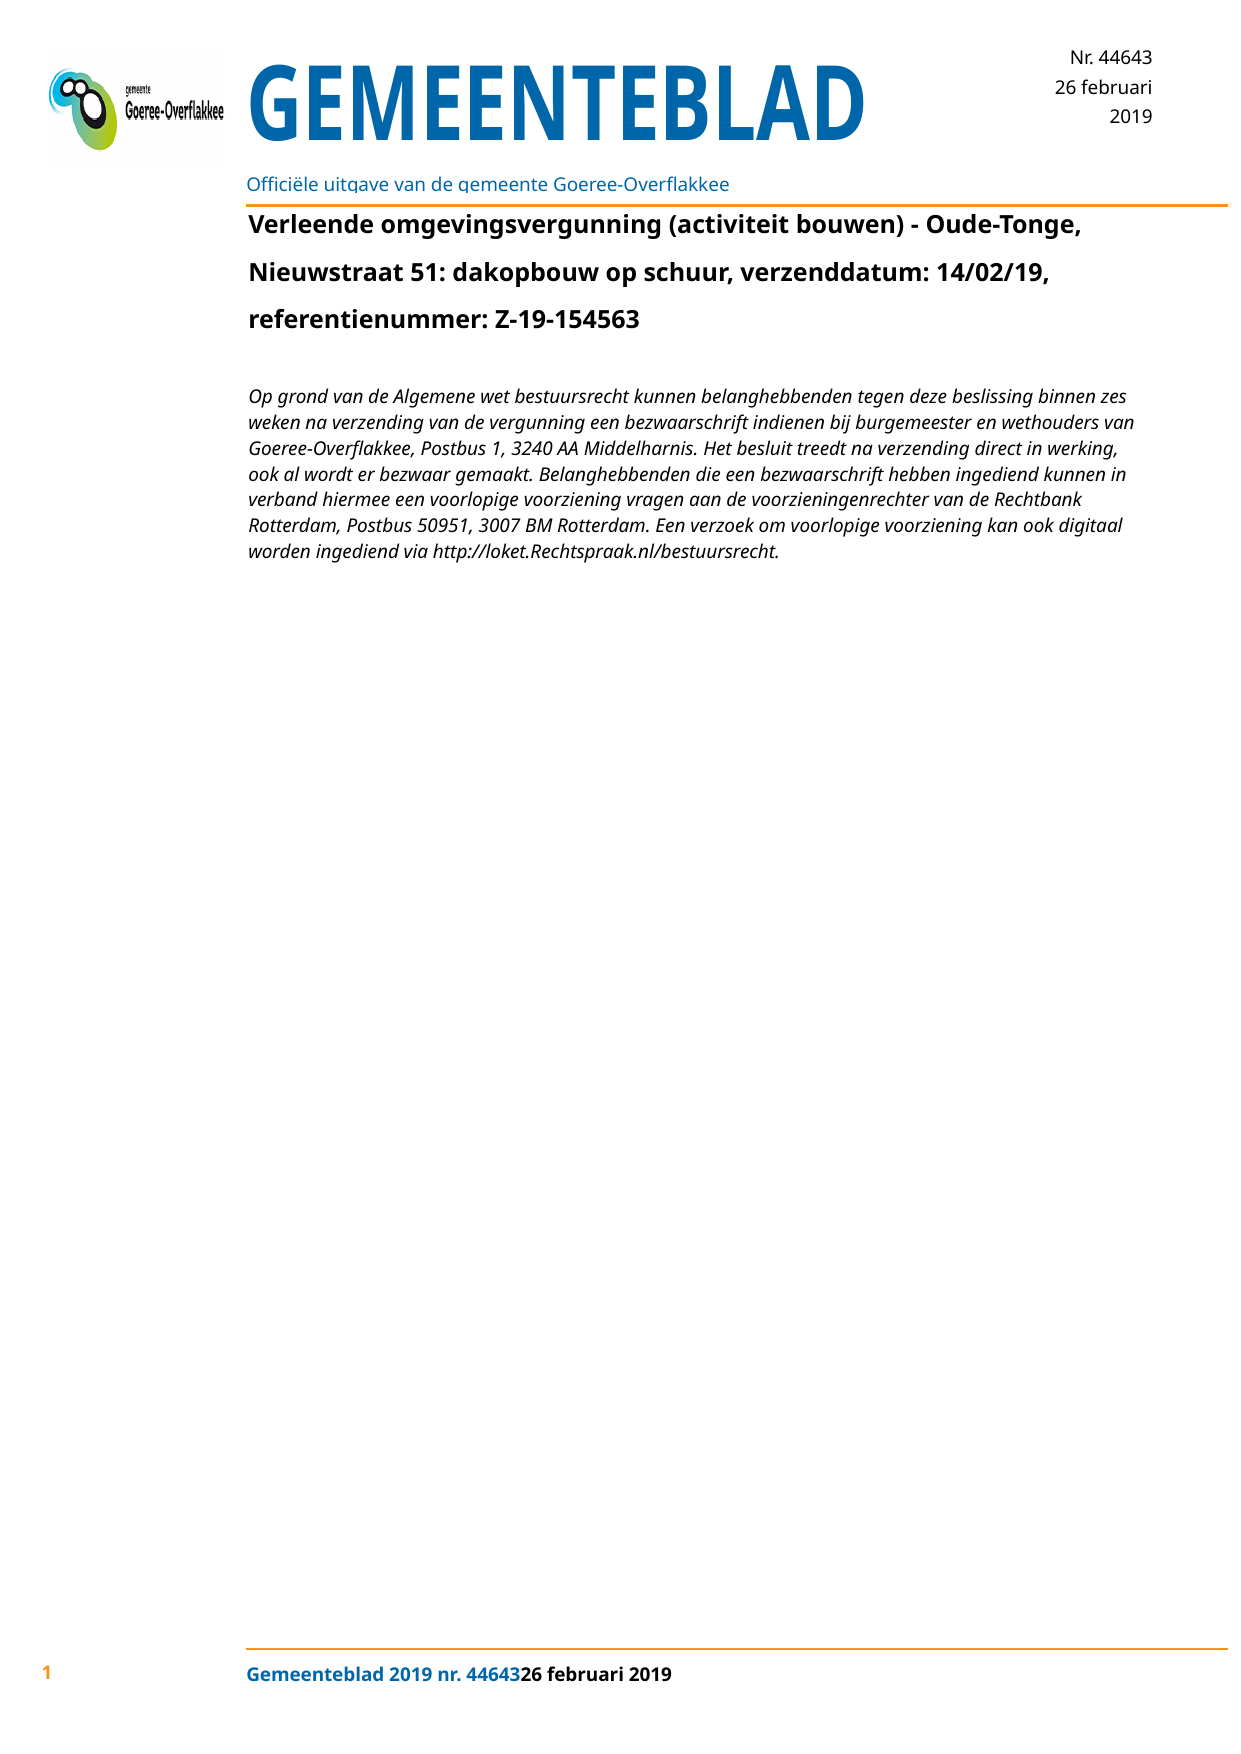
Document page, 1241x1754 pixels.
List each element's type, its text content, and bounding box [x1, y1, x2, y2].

text Verleende omgevingsvergunning (activiteit bouwen) - Oude-Tonge, Nieuwstraat 51: dakopbouw op schuur, verzenddatum: 14/02/19, referentienummer: Z-19-154563 [248, 207, 1152, 336]
text Op grond van de Algemene wet bestuursrecht kunnen belanghebbenden tegen deze beslissing binnen zes weken na verzending van de vergunning een bezwaarschrift indienen bij burgemeester en wethouders van Goeree-Overflakkee, Postbus 1, 3240 AA Middelharnis. Het besluit treedt na verzending direct in werking, ook al wordt er bezwaar gemaakt. Belanghebbenden die een bezwaarschrift hebben ingediend kunnen in verband hiermee een voorlopige voorziening vragen aan de voorzieningenrechter van de Rechtbank Rotterdam, Postbus 50951, 3007 BM Rotterdam. Een verzoek om voorlopige voorziening kan ook digitaal worden ingediend via http://loket.Rechtspraak.nl/bestuursrecht. [248, 384, 1152, 564]
picture [41, 47, 231, 172]
